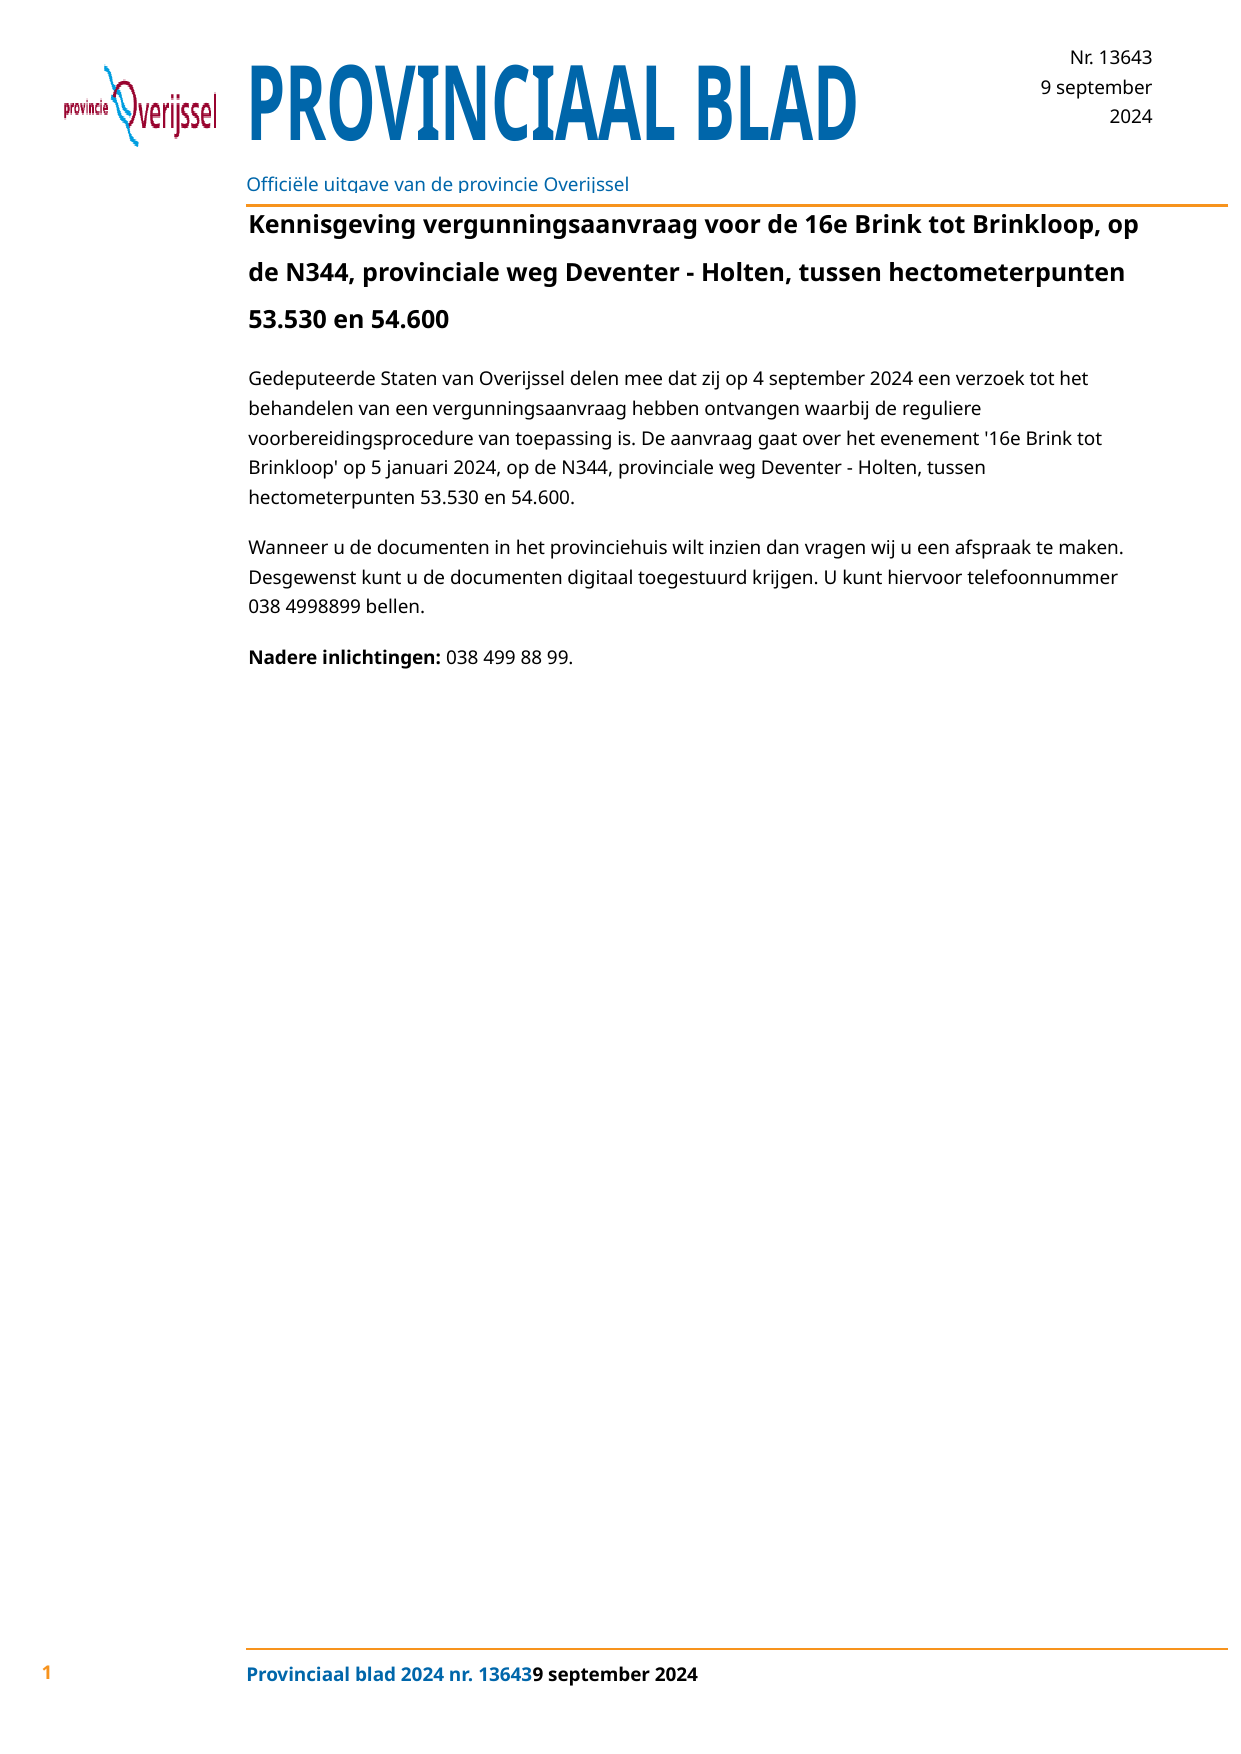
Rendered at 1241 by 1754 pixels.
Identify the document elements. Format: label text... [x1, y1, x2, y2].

text Kennisgeving vergunningsaanvraag voor de 16e Brink tot Brinkloop, op de N344, provinciale weg Deventer - Holten, tussen hectometerpunten 53.530 en 54.600 [248, 207, 1152, 336]
text Wanneer u de documenten in het provinciehuis wilt inzien dan vragen wij u een afspraak te maken. Desgewenst kunt u de documenten digitaal toegestuurd krijgen. U kunt hiervoor telefoonnummer 038 4998899 bellen. [248, 534, 1152, 619]
text Gedeputeerde Staten van Overijssel delen mee dat zij op 4 september 2024 een verzoek tot het behandelen van een vergunningsaanvraag hebben ontvangen waarbij de reguliere voorbereidingsprocedure van toepassing is. De aanvraag gaat over het evenement '16e Brink tot Brinkloop' op 5 januari 2024, op de N344, provinciale weg Deventer - Holten, tussen hectometerpunten 53.530 en 54.600. [248, 366, 1152, 509]
text Nadere inlichtingen: 038 499 88 99. [248, 644, 1152, 669]
picture [41, 47, 231, 172]
